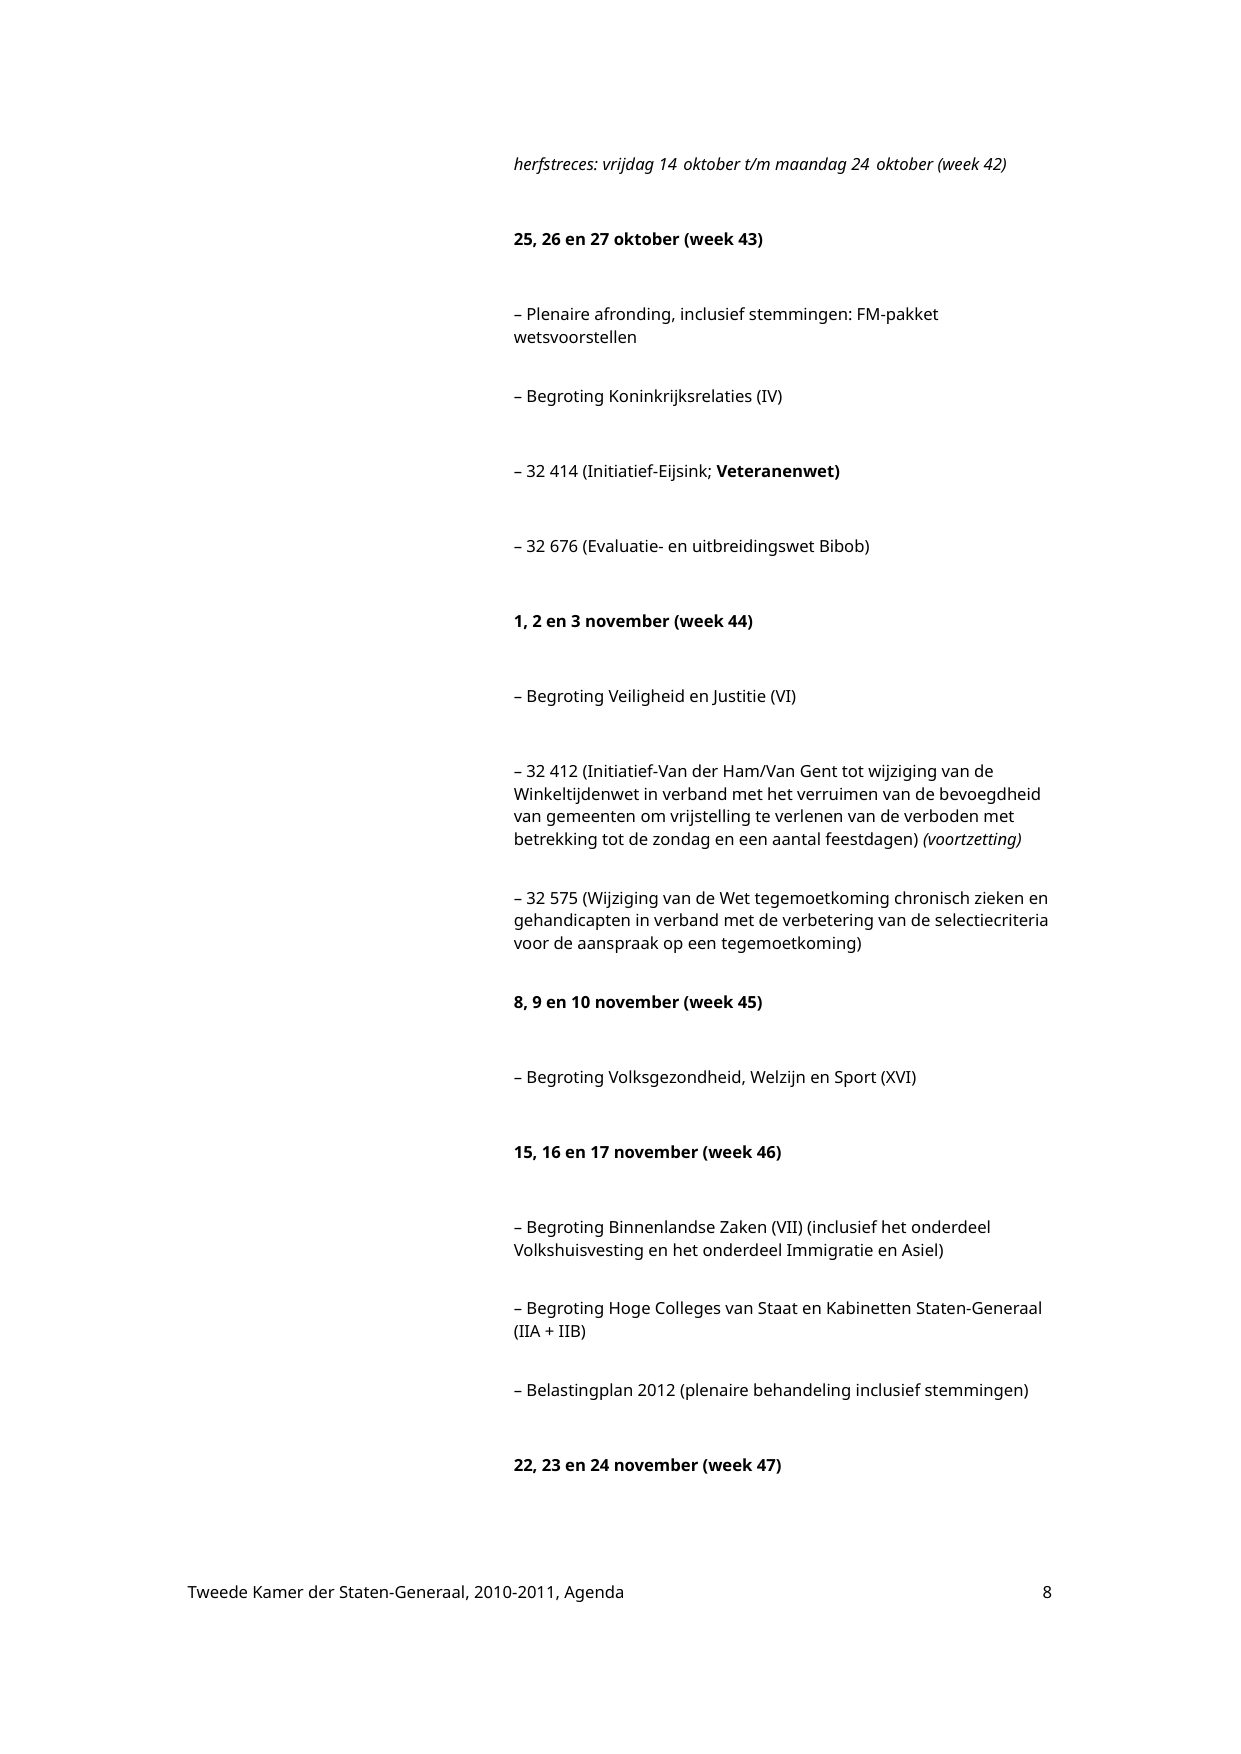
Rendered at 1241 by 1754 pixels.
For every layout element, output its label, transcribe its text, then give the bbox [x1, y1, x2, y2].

table_cell [490, 381, 510, 456]
table_cell – Begroting Veiligheid en Justitie (VI) [510, 681, 1053, 756]
table_cell – Plenaire afronding, inclusief stemmingen: FM-pakket wetsvoorstellen [510, 300, 1053, 381]
table_cell [188, 1063, 490, 1137]
table_cell [188, 1213, 490, 1294]
table_cell 15, 16 en 17 november (week 46) [510, 1138, 1053, 1212]
table_cell 25, 26 en 27 oktober (week 43) [510, 225, 1053, 300]
table_cell [188, 988, 490, 1062]
table_cell – 32 414 (Initiatief-Eijsink; Veteranenwet) [510, 456, 1053, 531]
table_cell – 32 575 (Wijziging van de Wet tegemoetkoming chronisch zieken en gehandicapten in verband met de verbetering van de selectiecriteria voor de aanspraak op een tegemoetkoming) [510, 883, 1053, 987]
table_cell [188, 606, 490, 681]
table_cell [490, 883, 510, 987]
table_cell [490, 1063, 510, 1137]
table_cell [490, 1213, 510, 1294]
table_cell [490, 1294, 510, 1375]
table_cell 1, 2 en 3 november (week 44) [510, 606, 1053, 681]
table_cell [188, 225, 490, 300]
table_cell – Begroting Hoge Colleges van Staat en Kabinetten Staten-Generaal (IIA + IIB) [510, 1294, 1053, 1375]
table_cell – Belastingplan 2012 (plenaire behandeling inclusief stemmingen) [510, 1375, 1053, 1450]
table_cell [490, 606, 510, 681]
table_cell 22, 23 en 24 november (week 47) [510, 1450, 1053, 1525]
table_cell [490, 1138, 510, 1212]
table_cell [490, 988, 510, 1062]
table_cell [188, 756, 490, 883]
table_cell [188, 883, 490, 987]
table_cell [490, 531, 510, 606]
table_cell [188, 1375, 490, 1450]
table_cell [490, 756, 510, 883]
table_cell [490, 1450, 510, 1525]
table_cell [490, 456, 510, 531]
table_cell [188, 531, 490, 606]
table_cell [490, 681, 510, 756]
table_cell – Begroting Koninkrijksrelaties (IV) [510, 381, 1053, 456]
table_cell – 32 412 (Initiatief-Van der Ham/Van Gent tot wijziging van de Winkeltijdenwet in verband met het verruimen van de bevoegdheid van gemeenten om vrijstelling te verlenen van de verboden met betrekking tot de zondag en een aantal feestdagen) (voortzetting) [510, 756, 1053, 883]
table_cell [490, 150, 510, 225]
table_cell [188, 381, 490, 456]
table_cell [188, 300, 490, 381]
table_cell – Begroting Volksgezondheid, Welzijn en Sport (XVI) [510, 1063, 1053, 1137]
table_cell [490, 225, 510, 300]
table_cell – Begroting Binnenlandse Zaken (VII) (inclusief het onderdeel Volkshuisvesting en het onderdeel Immigratie en Asiel) [510, 1213, 1053, 1294]
table_cell [188, 456, 490, 531]
table_cell [490, 300, 510, 381]
table_cell [188, 150, 490, 225]
table_cell – 32 676 (Evaluatie- en uitbreidingswet Bibob) [510, 531, 1053, 606]
table_cell [188, 1138, 490, 1212]
table_cell [188, 1450, 490, 1525]
table_cell [188, 681, 490, 756]
table_cell [188, 1294, 490, 1375]
table_cell herfstreces: vrijdag 14 oktober t/m maandag 24 oktober (week 42) [510, 150, 1053, 225]
table_cell 8, 9 en 10 november (week 45) [510, 988, 1053, 1062]
table_cell [490, 1375, 510, 1450]
